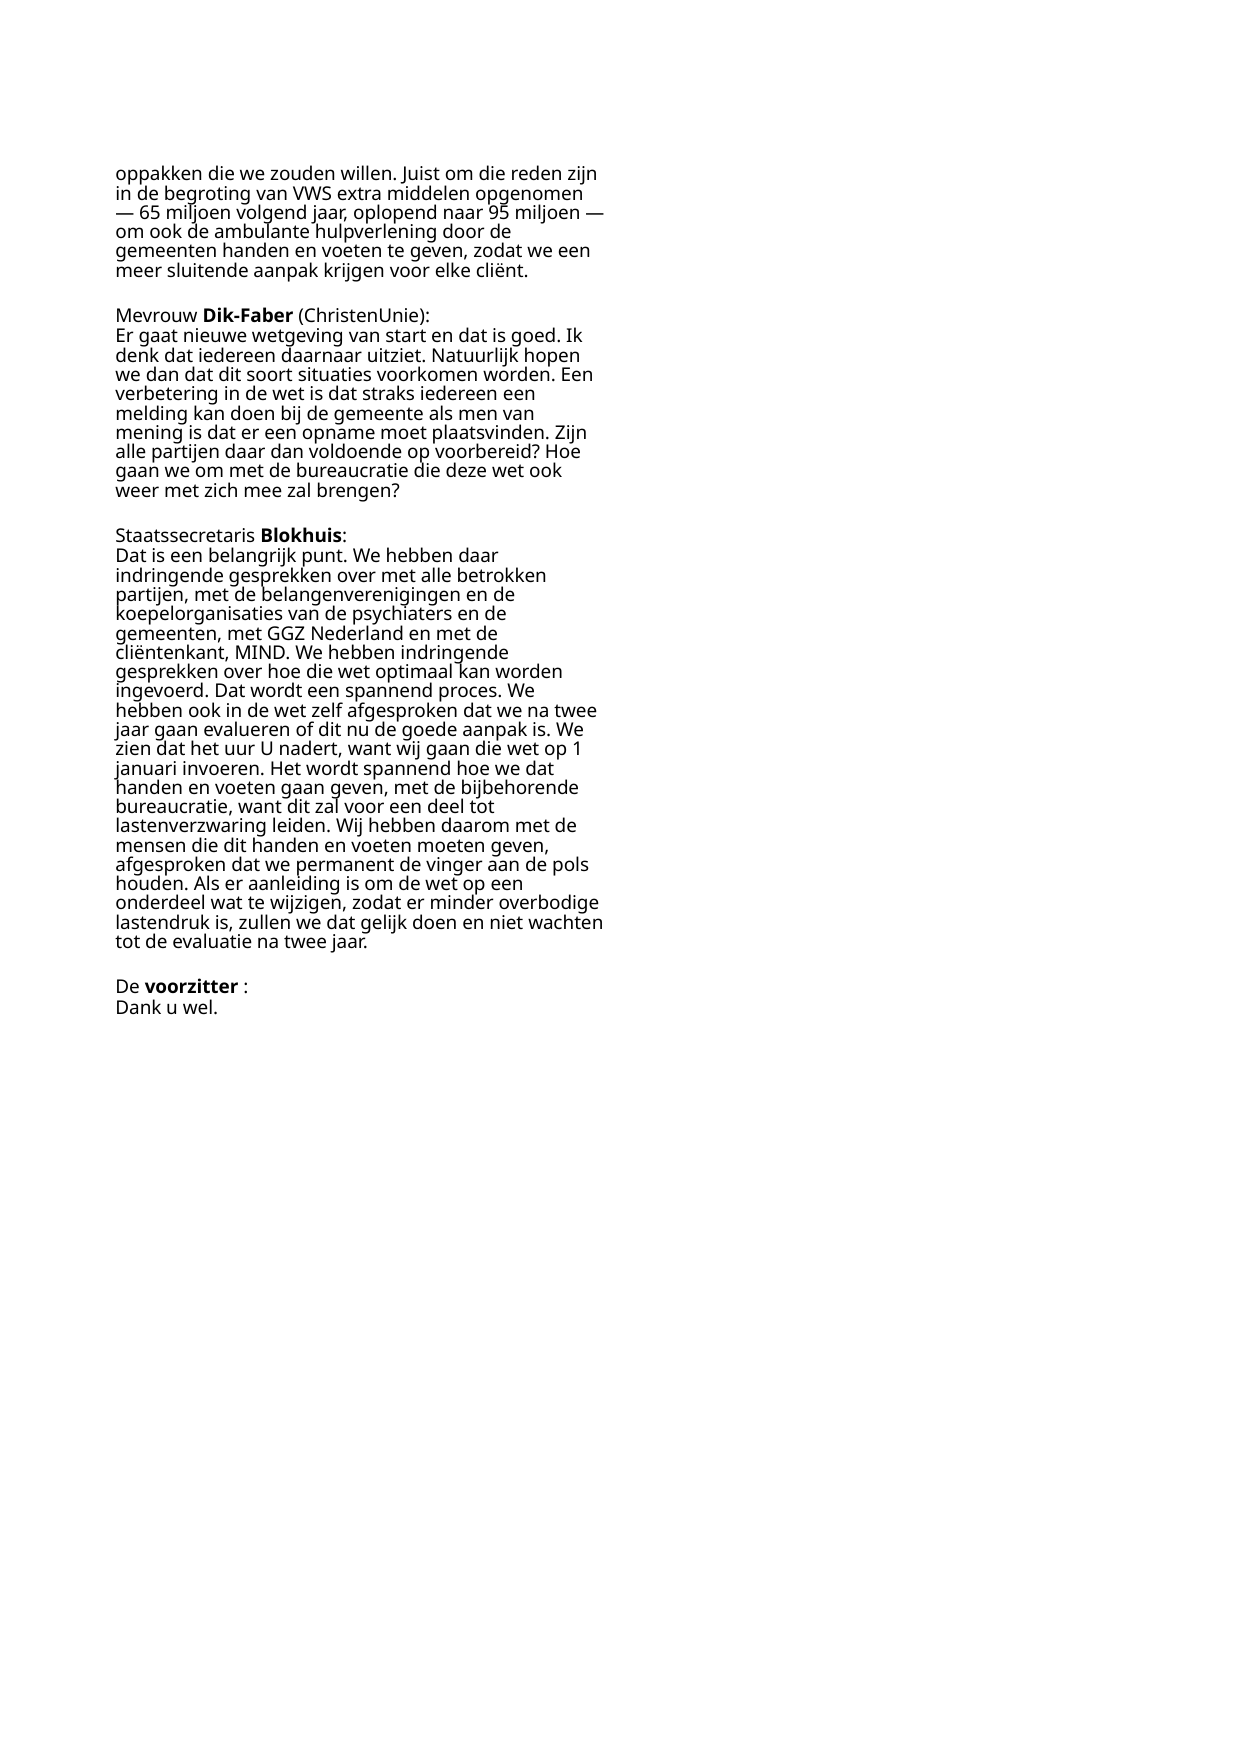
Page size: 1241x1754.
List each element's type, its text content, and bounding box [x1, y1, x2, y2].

text Dank u wel. [115, 999, 605, 1018]
text oppakken die we zouden willen. Juist om die reden zijn in de begroting van VWS extra middelen opgenomen — 65 miljoen volgend jaar, oplopend naar 95 miljoen — om ook de ambulante hulpverlening door de gemeenten handen en voeten te geven, zodat we een meer sluitende aanpak krijgen voor elke cliënt. [115, 165, 605, 281]
text Staatssecretaris Blokhuis: [115, 522, 605, 547]
text Dat is een belangrijk punt. We hebben daar indringende gesprekken over met alle betrokken partijen, met de belangenverenigingen en de koepelorganisaties van de psychiaters en de gemeenten, met GGZ Nederland en met de cliëntenkant, MIND. We hebben indringende gesprekken over hoe die wet optimaal kan worden ingevoerd. Dat wordt een spannend proces. We hebben ook in de wet zelf afgesproken dat we na twee jaar gaan evalueren of dit nu de goede aanpak is. We zien dat het uur U nadert, want wij gaan die wet op 1 januari invoeren. Het wordt spannend hoe we dat handen en voeten gaan geven, met de bijbehorende bureaucratie, want dit zal voor een deel tot lastenverzwaring leiden. Wij hebben daarom met de mensen die dit handen en voeten moeten geven, afgesproken dat we permanent de vinger aan de pols houden. Als er aanleiding is om de wet op een onderdeel wat te wijzigen, zodat er minder overbodige lastendruk is, zullen we dat gelijk doen en niet wachten tot de evaluatie na twee jaar. [115, 547, 605, 952]
text De voorzitter : [115, 973, 605, 999]
text Mevrouw Dik-Faber (ChristenUnie): [115, 302, 605, 327]
text Er gaat nieuwe wetgeving van start en dat is goed. Ik denk dat iedereen daarnaar uitziet. Natuurlijk hopen we dan dat dit soort situaties voorkomen worden. Een verbetering in de wet is dat straks iedereen een melding kan doen bij de gemeente als men van mening is dat er een opname moet plaatsvinden. Zijn alle partijen daar dan voldoende op voorbereid? Hoe gaan we om met de bureaucratie die deze wet ook weer met zich mee zal brengen? [115, 327, 605, 501]
